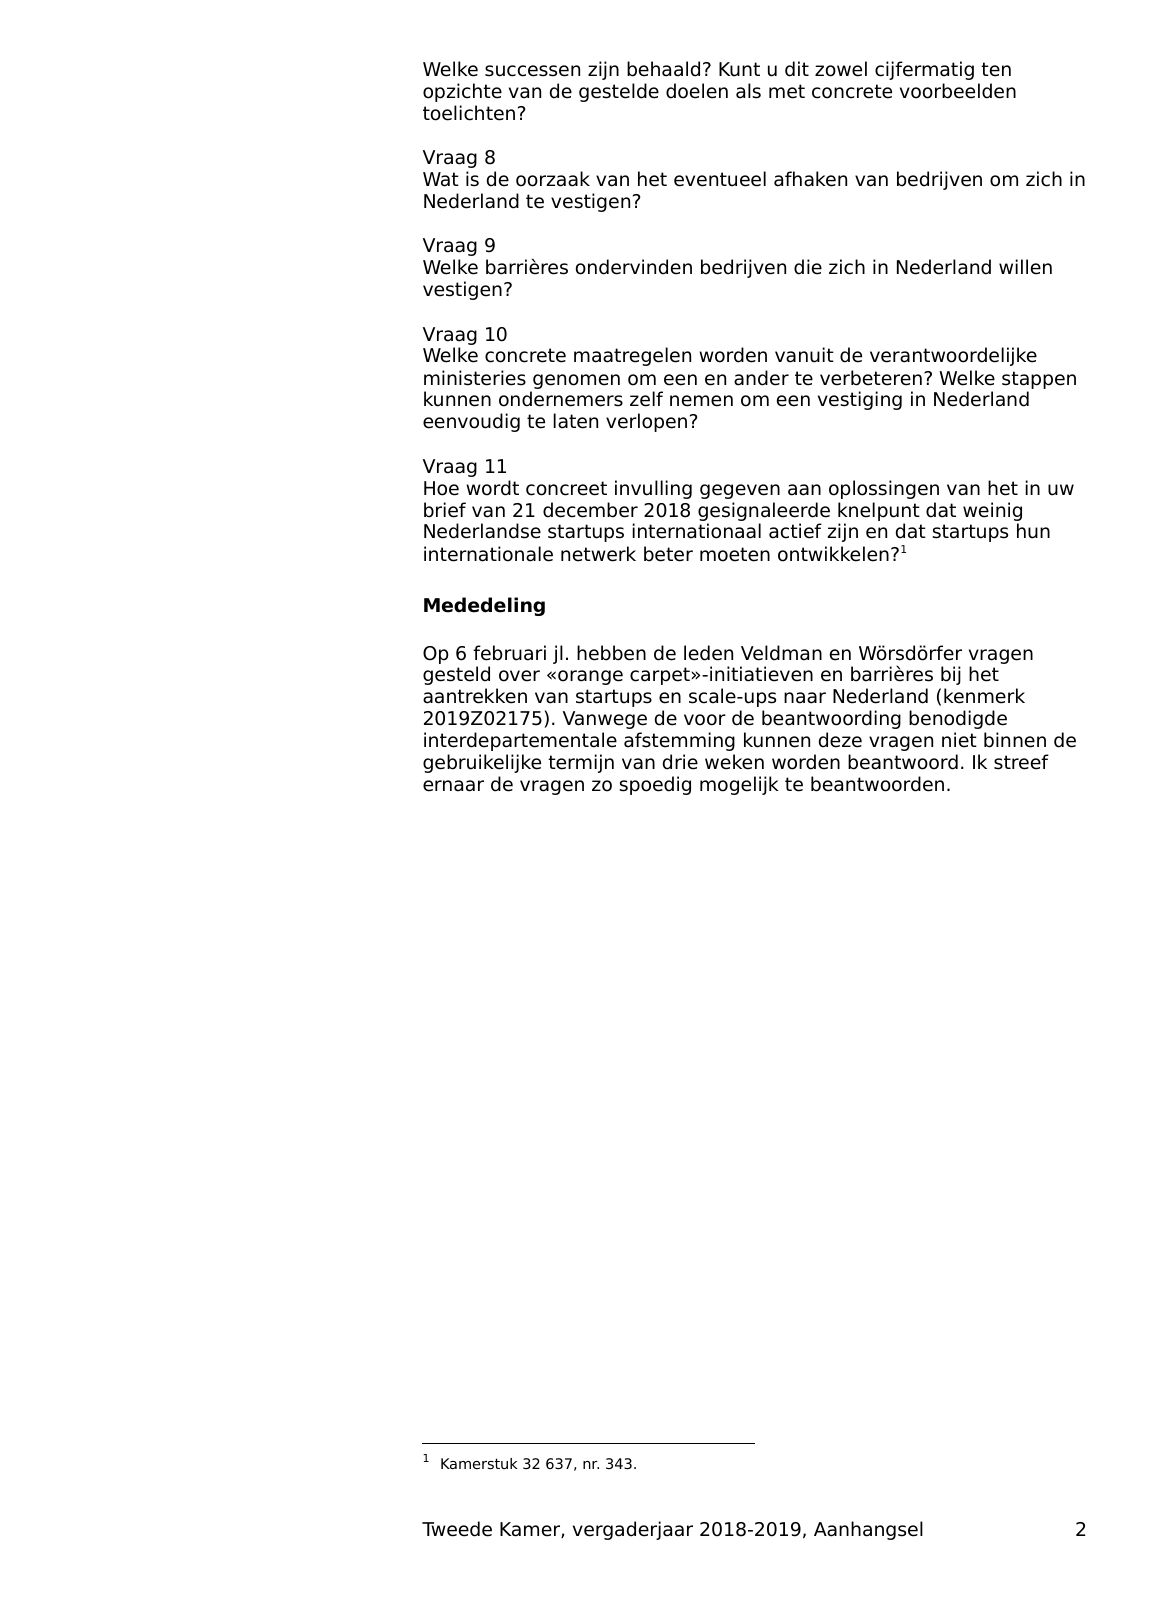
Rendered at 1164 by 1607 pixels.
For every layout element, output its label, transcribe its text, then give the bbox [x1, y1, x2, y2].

text Vraag 10 [422, 323, 1087, 345]
text Welke successen zijn behaald? Kunt u dit zowel cijfermatig ten opzichte van de gestelde doelen als met concrete voorbeelden toelichten? [422, 59, 1087, 125]
text Kamerstuk 32 637, nr. 343. [422, 1452, 1087, 1474]
text Wat is de oorzaak van het eventueel afhaken van bedrijven om zich in Nederland te vestigen? [422, 169, 1087, 213]
subtitle Mededeling [422, 595, 1087, 617]
text Hoe wordt concreet invulling gegeven aan oplossingen van het in uw brief van 21 december 2018 gesignaleerde knelpunt dat weinig Nederlandse startups internationaal actief zijn en dat startups hun internationale netwerk beter moeten ontwikkelen? [422, 477, 1087, 565]
text Vraag 11 [422, 456, 1087, 477]
text Vraag 9 [422, 235, 1087, 257]
text Vraag 8 [422, 147, 1087, 169]
text Welke barrières ondervinden bedrijven die zich in Nederland willen vestigen? [422, 257, 1087, 301]
text Welke concrete maatregelen worden vanuit de verantwoordelijke ministeries genomen om een en ander te verbeteren? Welke stappen kunnen ondernemers zelf nemen om een vestiging in Nederland eenvoudig te laten verlopen? [422, 345, 1087, 433]
text Op 6 februari jl. hebben de leden Veldman en Wörsdörfer vragen gesteld over «orange carpet»-initiatieven en barrières bij het aantrekken van startups en scale-ups naar Nederland (kenmerk 2019Z02175). Vanwege de voor de beantwoording benodigde interdepartementale afstemming kunnen deze vragen niet binnen de gebruikelijke termijn van drie weken worden beantwoord. Ik streef ernaar de vragen zo spoedig mogelijk te beantwoorden. [422, 642, 1087, 796]
